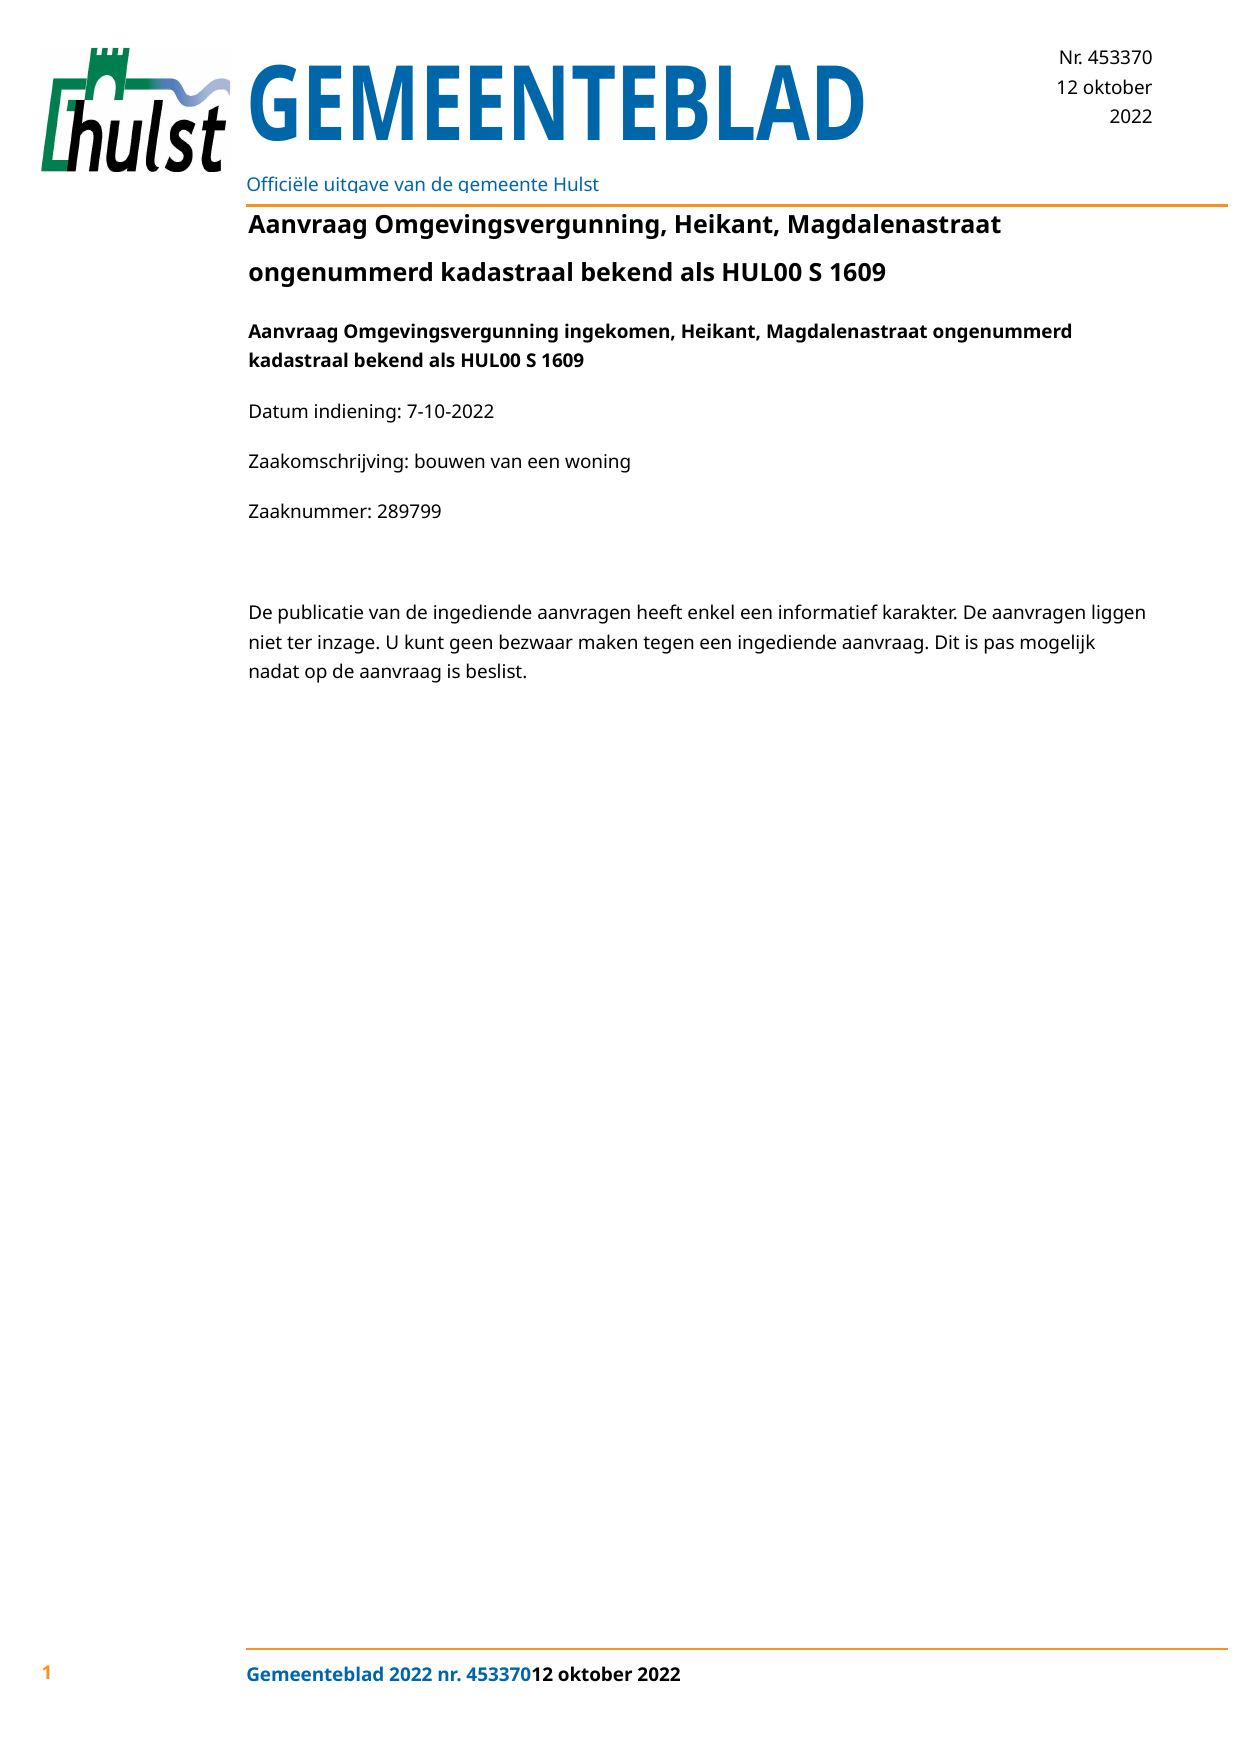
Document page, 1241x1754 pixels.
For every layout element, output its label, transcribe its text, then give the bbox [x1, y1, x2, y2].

text Aanvraag Omgevingsvergunning, Heikant, Magdalenastraat ongenummerd kadastraal bekend als HUL00 S 1609 [248, 207, 1152, 288]
text Zaaknummer: 289799 [248, 499, 1152, 524]
text De publicatie van de ingediende aanvragen heeft enkel een informatief karakter. De aanvragen liggen niet ter inzage. U kunt geen bezwaar maken tegen een ingediende aanvraag. Dit is pas mogelijk nadat op de aanvraag is beslist. [248, 599, 1152, 684]
picture [41, 47, 231, 172]
text Aanvraag Omgevingsvergunning ingekomen, Heikant, Magdalenastraat ongenummerd kadastraal bekend als HUL00 S 1609 [248, 318, 1152, 373]
text Zaakomschrijving: bouwen van een woning [248, 448, 1152, 474]
text Datum indiening: 7-10-2022 [248, 398, 1152, 424]
